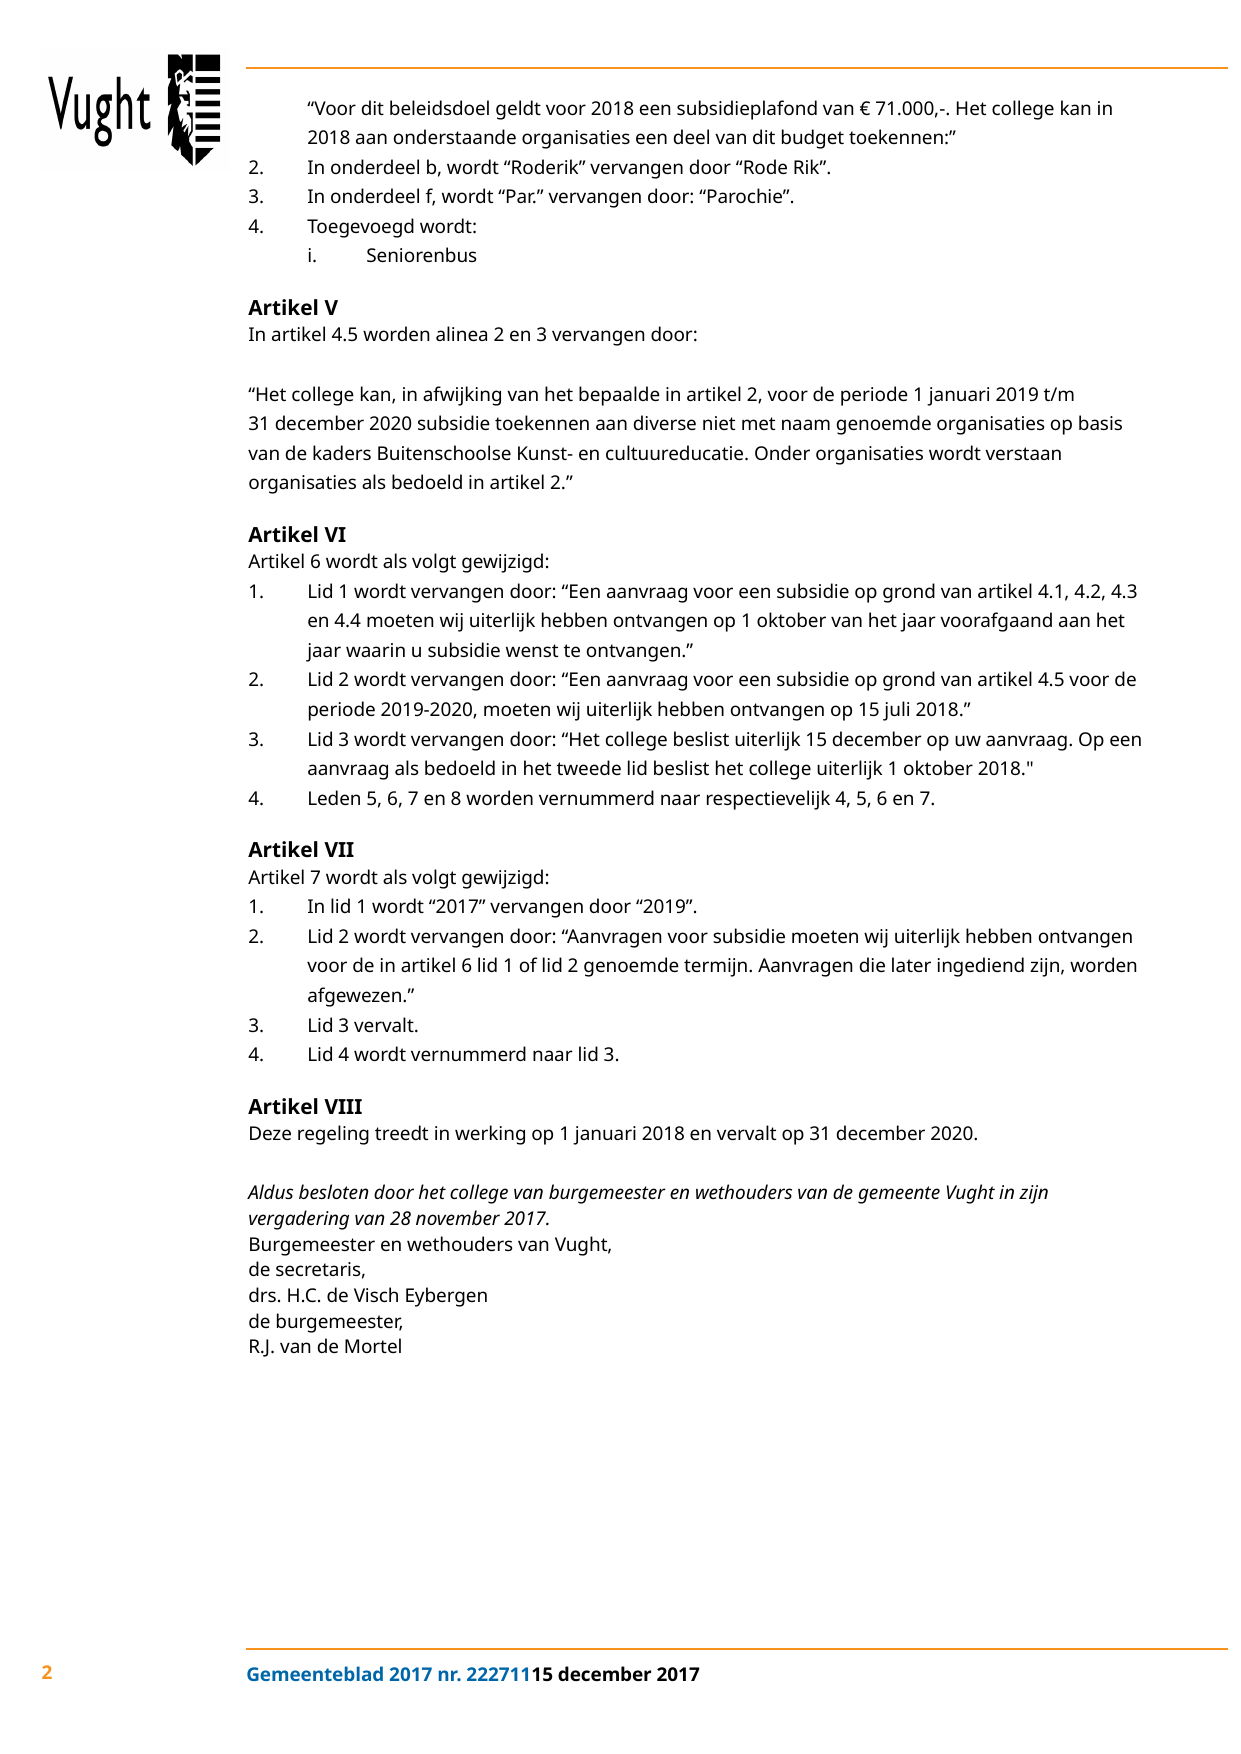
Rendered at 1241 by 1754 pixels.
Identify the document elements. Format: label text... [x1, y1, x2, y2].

text de burgemeester, [248, 1308, 1152, 1334]
picture [41, 47, 231, 172]
list Lid 2 wordt vervangen door: “Aanvragen voor subsidie moeten wij uiterlijk hebben ontvangen voor de in artikel 6 lid 1 of lid 2 genoemde termijn. Aanvragen die later ingediend zijn, worden afgewezen.” [248, 923, 1152, 1008]
text In artikel 4.5 worden alinea 2 en 3 vervangen door: [248, 322, 1152, 347]
list In onderdeel f, wordt “Par.” vervangen door: “Parochie”. [248, 183, 1152, 209]
text Artikel VIII [248, 1092, 1152, 1120]
text Burgemeester en wethouders van Vught, [248, 1231, 1152, 1257]
list Lid 3 vervalt. [248, 1012, 1152, 1037]
text Artikel VI [248, 520, 1152, 548]
list In onderdeel b, wordt “Roderik” vervangen door “Rode Rik”. [248, 154, 1152, 180]
text “Het college kan, in afwijking van het bepaalde in artikel 2, voor de periode 1 januari 2019 t/m 31 december 2020 subsidie toekennen aan diverse niet met naam genoemde organisaties op basis van de kaders Buitenschoolse Kunst- en cultuureducatie. Onder organisaties wordt verstaan organisaties als bedoeld in artikel 2.” [248, 381, 1152, 495]
text Artikel V [248, 293, 1152, 322]
text Deze regeling treedt in werking op 1 januari 2018 en vervalt op 31 december 2020. [248, 1120, 1152, 1146]
list Lid 2 wordt vervangen door: “Een aanvraag voor een subsidie op grond van artikel 4.5 voor de periode 2019-2020, moeten wij uiterlijk hebben ontvangen op 15 juli 2018.” [248, 667, 1152, 722]
text Artikel 7 wordt als volgt gewijzigd: [248, 864, 1152, 889]
text R.J. van de Mortel [248, 1334, 1152, 1359]
list Toegevoegd wordt: [248, 213, 1152, 239]
list Lid 4 wordt vernummerd naar lid 3. [248, 1041, 1152, 1067]
text Artikel VII [248, 835, 1152, 864]
list Lid 1 wordt vervangen door: “Een aanvraag voor een subsidie op grond van artikel 4.1, 4.2, 4.3 en 4.4 moeten wij uiterlijk hebben ontvangen op 1 oktober van het jaar voorafgaand aan het jaar waarin u subsidie wenst te ontvangen.” [248, 578, 1152, 663]
text de secretaris, [248, 1257, 1152, 1282]
text drs. H.C. de Visch Eybergen [248, 1282, 1152, 1308]
list “Voor dit beleidsdoel geldt voor 2018 een subsidieplafond van € 71.000,-. Het college kan in 2018 aan onderstaande organisaties een deel van dit budget toekennen:” [248, 95, 1152, 150]
text Aldus besloten door het college van burgemeester en wethouders van de gemeente Vught in zijn vergadering van 28 november 2017. [248, 1179, 1152, 1231]
list Lid 3 wordt vervangen door: “Het college beslist uiterlijk 15 december op uw aanvraag. Op een aanvraag als bedoeld in het tweede lid beslist het college uiterlijk 1 oktober 2018." [248, 726, 1152, 781]
list In lid 1 wordt “2017” vervangen door “2019”. [248, 893, 1152, 919]
text Artikel 6 wordt als volgt gewijzigd: [248, 548, 1152, 574]
list Leden 5, 6, 7 en 8 worden vernummerd naar respectievelijk 4, 5, 6 en 7. [248, 785, 1152, 811]
list Seniorenbus [307, 243, 1152, 268]
